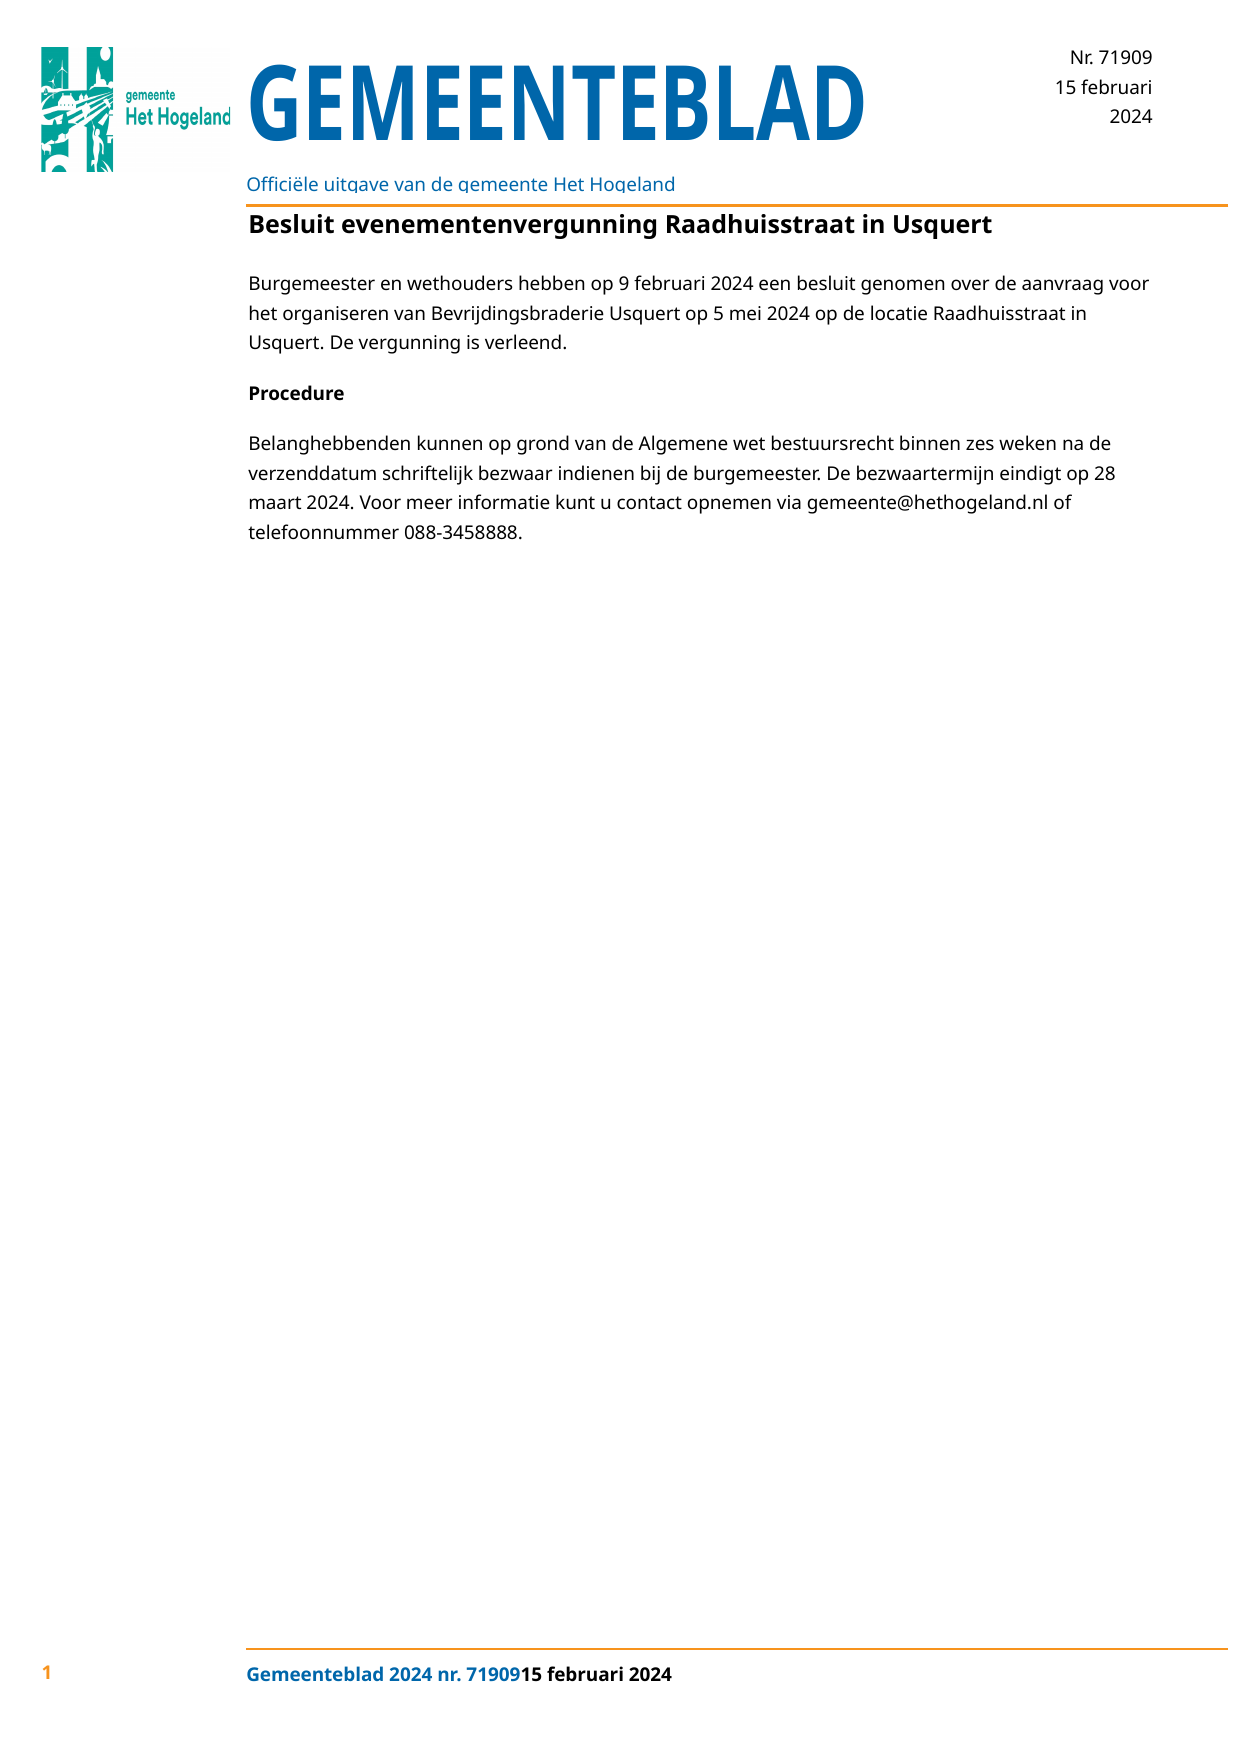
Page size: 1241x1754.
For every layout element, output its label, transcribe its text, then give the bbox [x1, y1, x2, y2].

text Burgemeester en wethouders hebben op 9 februari 2024 een besluit genomen over de aanvraag voor het organiseren van Bevrijdingsbraderie Usquert op 5 mei 2024 op de locatie Raadhuisstraat in Usquert. De vergunning is verleend. [248, 270, 1152, 355]
text Besluit evenementenvergunning Raadhuisstraat in Usquert [248, 207, 1152, 241]
text Belanghebbenden kunnen op grond van de Algemene wet bestuursrecht binnen zes weken na de verzenddatum schriftelijk bezwaar indienen bij de burgemeester. De bezwaartermijn eindigt op 28 maart 2024. Voor meer informatie kunt u contact opnemen via gemeente@hethogeland.nl of telefoonnummer 088-3458888. [248, 430, 1152, 545]
picture [41, 47, 231, 172]
text Procedure [248, 380, 1152, 406]
